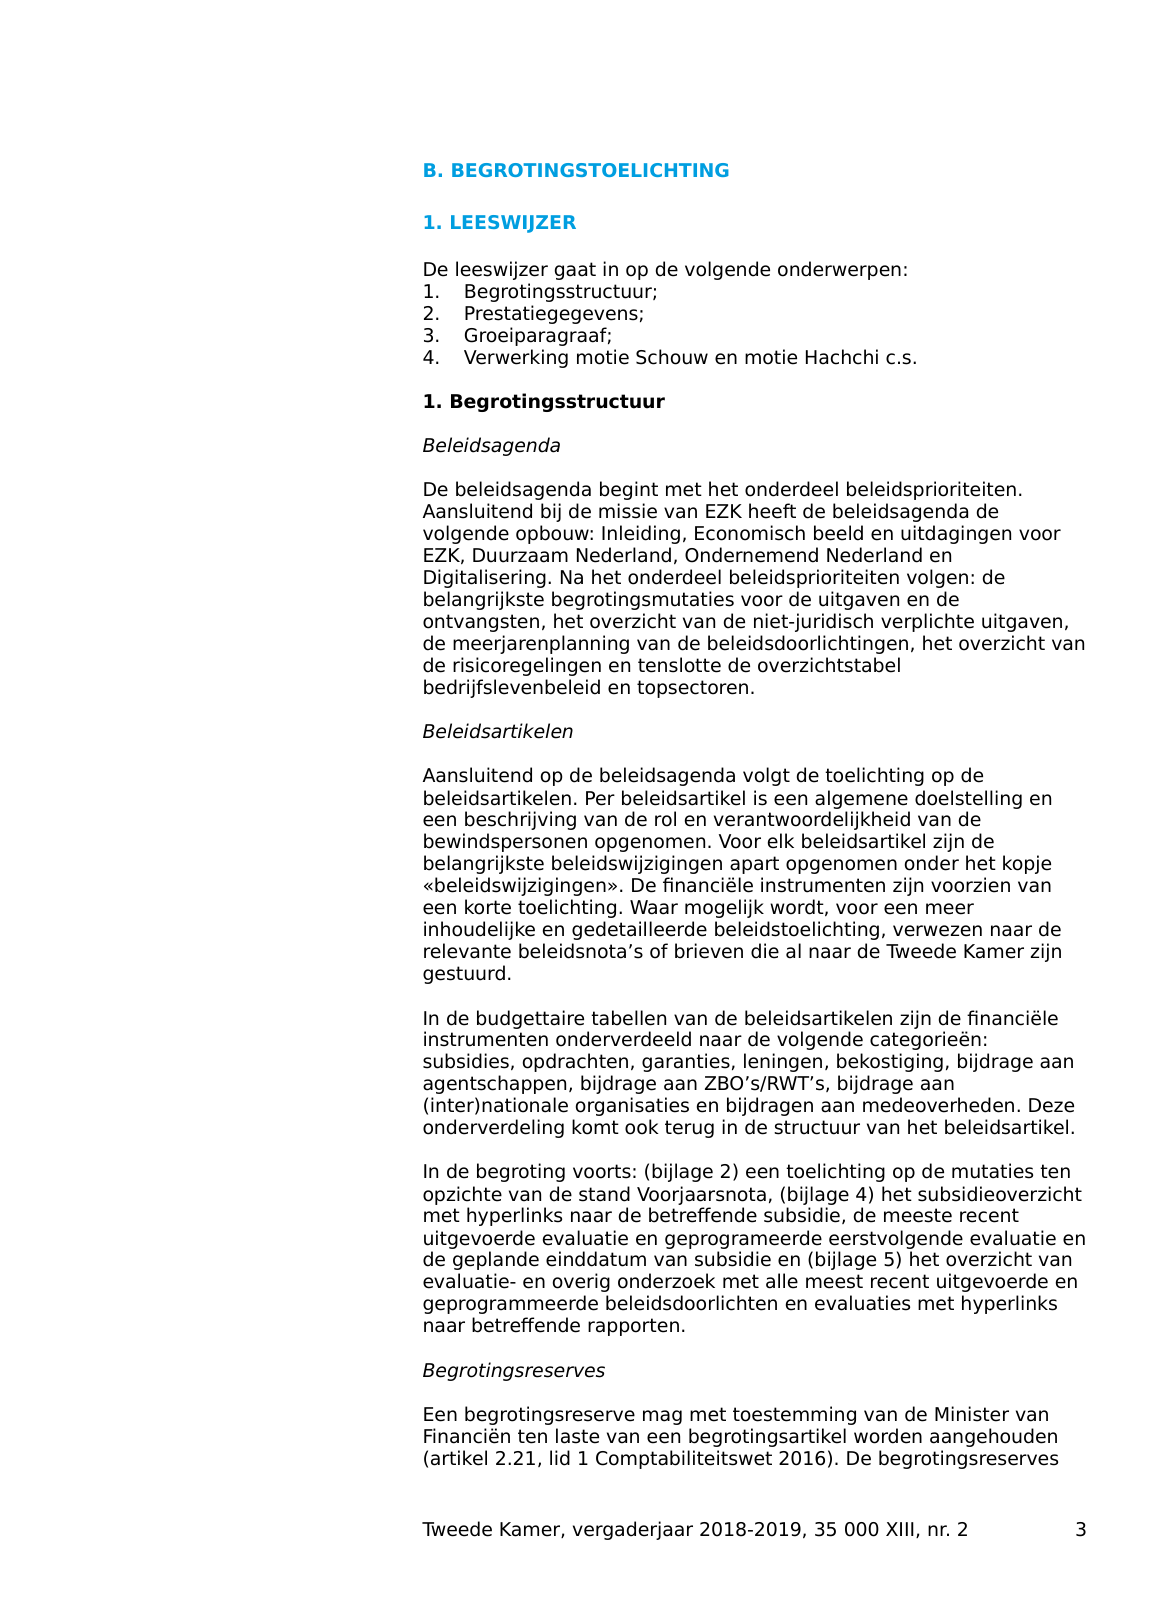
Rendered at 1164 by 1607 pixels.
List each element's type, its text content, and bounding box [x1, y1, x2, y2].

subtitle Begrotingsreserves [422, 1359, 1087, 1381]
text Aansluitend op de beleidsagenda volgt de toelichting op de beleidsartikelen. Per beleidsartikel is een algemene doelstelling en een beschrijving van de rol en verantwoordelijkheid van de bewindspersonen opgenomen. Voor elk beleidsartikel zijn de belangrijkste beleidswijzigingen apart opgenomen onder het kopje «beleidswijzigingen». De financiële instrumenten zijn voorzien van een korte toelichting. Waar mogelijk wordt, voor een meer inhoudelijke en gedetailleerde beleidstoelichting, verwezen naar de relevante beleidsnota’s of brieven die al naar de Tweede Kamer zijn gestuurd. [422, 765, 1087, 985]
text De leeswijzer gaat in op de volgende onderwerpen: [422, 259, 1087, 281]
subtitle Beleidsagenda [422, 435, 1087, 457]
text Een begrotingsreserve mag met toestemming van de Minister van Financiën ten laste van een begrotingsartikel worden aangehouden (artikel 2.21, lid 1 Comptabiliteitswet 2016). De begrotingsreserves [422, 1404, 1087, 1469]
text In de budgettaire tabellen van de beleidsartikelen zijn de financiële instrumenten onderverdeeld naar de volgende categorieën: subsidies, opdrachten, garanties, leningen, bekostiging, bijdrage aan agentschappen, bijdrage aan ZBO’s/RWT’s, bijdrage aan (inter)nationale organisaties en bijdragen aan medeoverheden. Deze onderverdeling komt ook terug in de structuur van het beleidsartikel. [422, 1007, 1087, 1139]
subtitle B. BEGROTINGSTOELICHTING [422, 160, 1087, 182]
text 1. Begrotingsstructuur; [422, 281, 1087, 303]
text In de begroting voorts: (bijlage 2) een toelichting op de mutaties ten opzichte van de stand Voorjaarsnota, (bijlage 4) het subsidieoverzicht met hyperlinks naar de betreffende subsidie, de meeste recent uitgevoerde evaluatie en geprogrameerde eerstvolgende evaluatie en de geplande einddatum van subsidie en (bijlage 5) het overzicht van evaluatie- en overig onderzoek met alle meest recent uitgevoerde en geprogrammeerde beleidsdoorlichten en evaluaties met hyperlinks naar betreffende rapporten. [422, 1161, 1087, 1337]
subtitle Beleidsartikelen [422, 721, 1087, 743]
text 2. Prestatiegegevens; [422, 303, 1087, 325]
text 3. Groeiparagraaf; [422, 325, 1087, 347]
text De beleidsagenda begint met het onderdeel beleidsprioriteiten. Aansluitend bij de missie van EZK heeft de beleidsagenda de volgende opbouw: Inleiding, Economisch beeld en uitdagingen voor EZK, Duurzaam Nederland, Ondernemend Nederland en Digitalisering. Na het onderdeel beleidsprioriteiten volgen: de belangrijkste begrotingsmutaties voor de uitgaven en de ontvangsten, het overzicht van de niet-juridisch verplichte uitgaven, de meerjarenplanning van de beleidsdoorlichtingen, het overzicht van de risicoregelingen en tenslotte de overzichtstabel bedrijfslevenbeleid en topsectoren. [422, 479, 1087, 699]
text 4. Verwerking motie Schouw en motie Hachchi c.s. [422, 347, 1087, 369]
subtitle 1. Begrotingsstructuur [422, 391, 1087, 413]
subtitle 1. LEESWIJZER [422, 212, 1087, 234]
